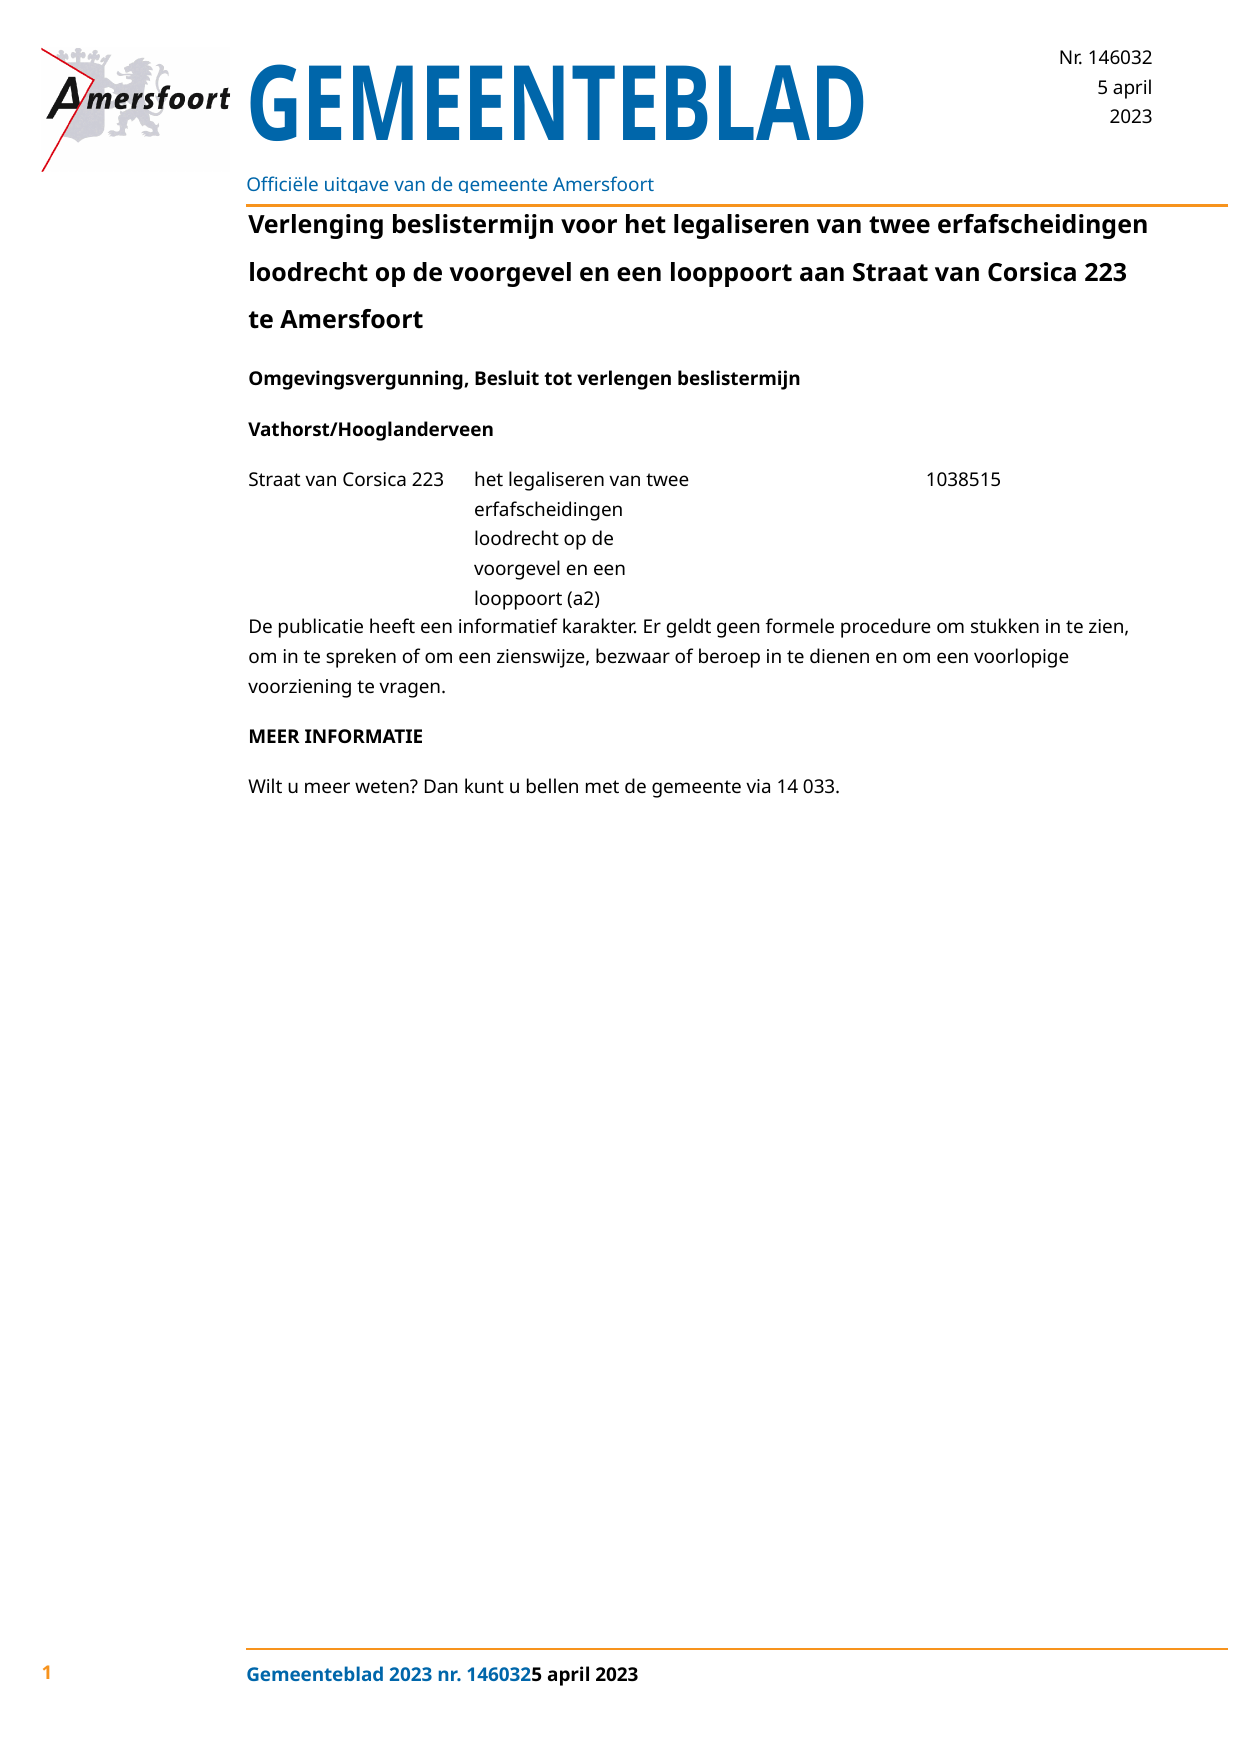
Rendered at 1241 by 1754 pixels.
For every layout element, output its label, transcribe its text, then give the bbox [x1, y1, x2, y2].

table_header Straat van Corsica 223 [248, 466, 474, 611]
picture [41, 47, 231, 172]
text MEER INFORMATIE [248, 723, 1152, 749]
text Verlenging beslistermijn voor het legaliseren van twee erfafscheidingen loodrecht op de voorgevel en een looppoort aan Straat van Corsica 223 te Amersfoort [248, 207, 1152, 336]
table_header het legaliseren van twee erfafscheidingen loodrecht op de voorgevel en een looppoort (a2) [474, 466, 700, 611]
text Vathorst/Hooglanderveen [248, 416, 1152, 442]
text Wilt u meer weten? Dan kunt u bellen met de gemeente via 14 033. [248, 774, 1152, 799]
text De publicatie heeft een informatief karakter. Er geldt geen formele procedure om stukken in te zien, om in te spreken of om een zienswijze, bezwaar of beroep in te dienen en om een voorlopige voorziening te vragen. [248, 614, 1152, 699]
text Omgevingsvergunning, Besluit tot verlengen beslistermijn [248, 366, 1152, 391]
table_header 1038515 [926, 466, 1152, 611]
table_header [700, 466, 926, 611]
